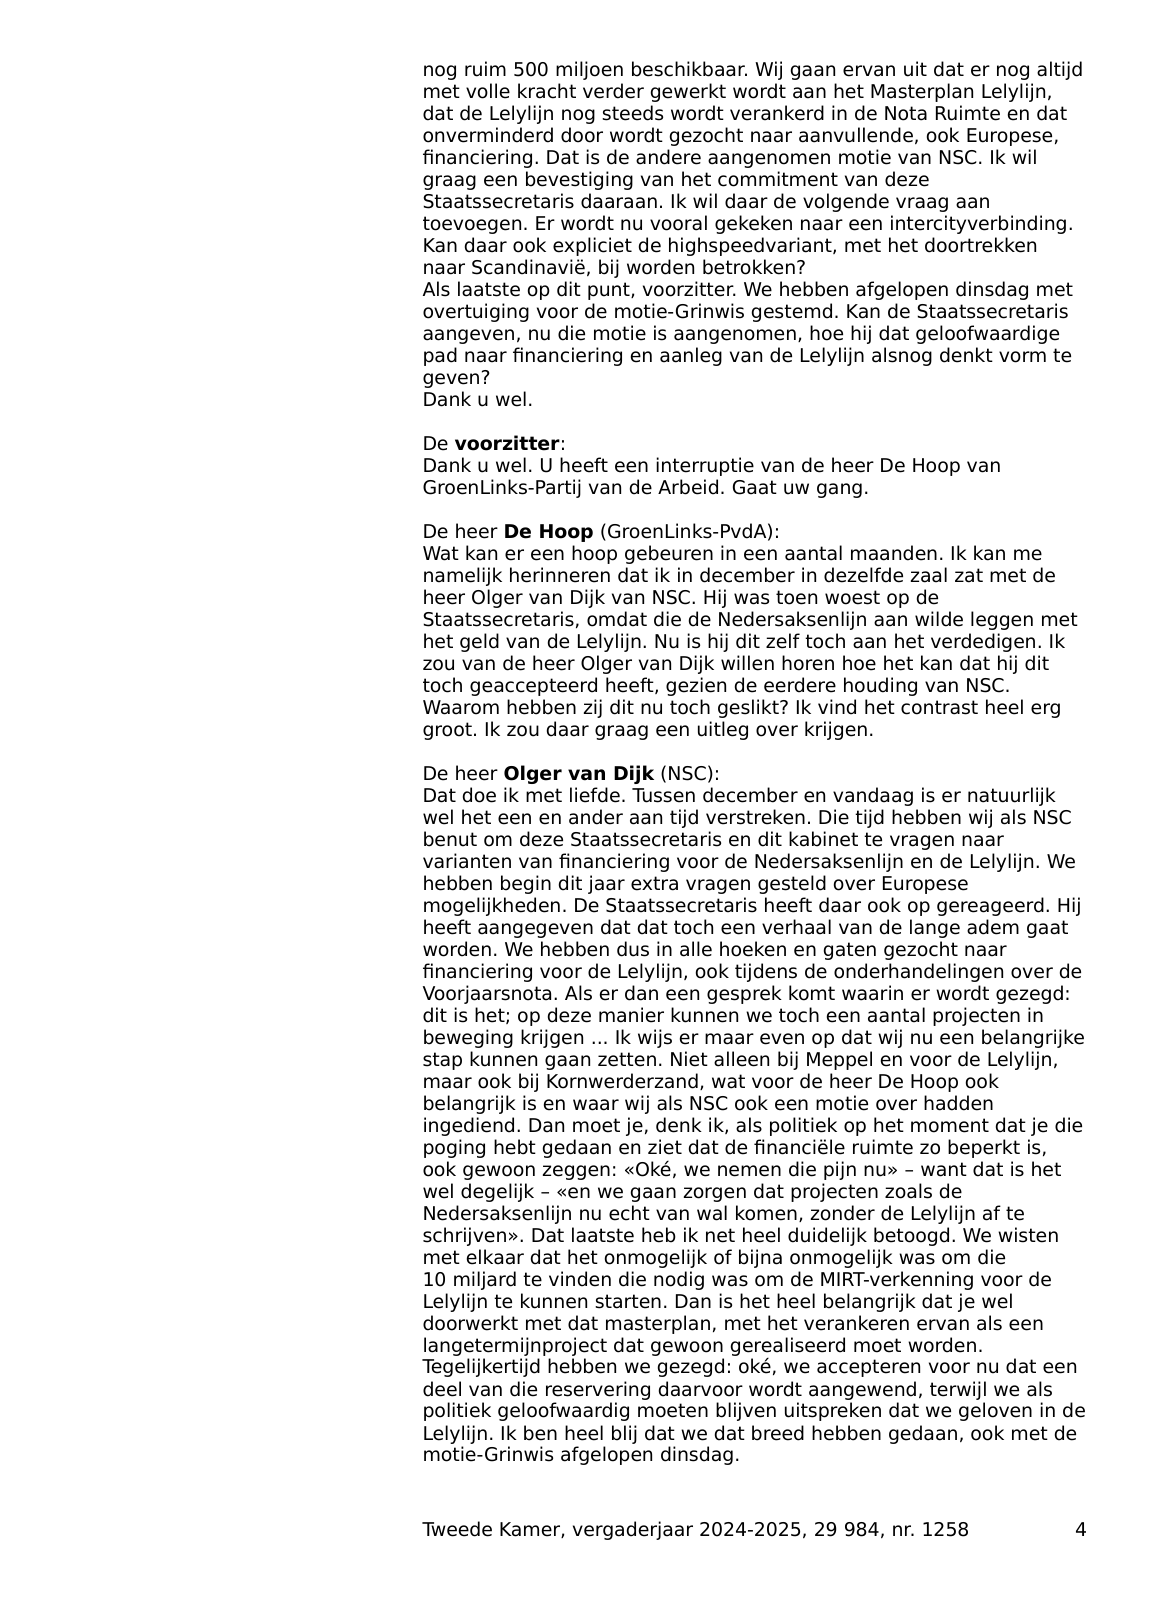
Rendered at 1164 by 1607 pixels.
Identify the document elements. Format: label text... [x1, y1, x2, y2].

text nog ruim 500 miljoen beschikbaar. Wij gaan ervan uit dat er nog altijd met volle kracht verder gewerkt wordt aan het Masterplan Lelylijn, dat de Lelylijn nog steeds wordt verankerd in de Nota Ruimte en dat onverminderd door wordt gezocht naar aanvullende, ook Europese, financiering. Dat is de andere aangenomen motie van NSC. Ik wil graag een bevestiging van het commitment van deze Staatssecretaris daaraan. Ik wil daar de volgende vraag aan toevoegen. Er wordt nu vooral gekeken naar een intercityverbinding. Kan daar ook expliciet de highspeedvariant, met het doortrekken naar Scandinavië, bij worden betrokken? [422, 59, 1087, 279]
text Wat kan er een hoop gebeuren in een aantal maanden. Ik kan me namelijk herinneren dat ik in december in dezelfde zaal zat met de heer Olger van Dijk van NSC. Hij was toen woest op de Staatssecretaris, omdat die de Nedersaksenlijn aan wilde leggen met het geld van de Lelylijn. Nu is hij dit zelf toch aan het verdedigen. Ik zou van de heer Olger van Dijk willen horen hoe het kan dat hij dit toch geaccepteerd heeft, gezien de eerdere houding van NSC. Waarom hebben zij dit nu toch geslikt? Ik vind het contrast heel erg groot. Ik zou daar graag een uitleg over krijgen. [422, 543, 1087, 741]
text De heer Olger van Dijk (NSC): [422, 763, 1087, 785]
text Dank u wel. U heeft een interruptie van de heer De Hoop van GroenLinks-Partij van de Arbeid. Gaat uw gang. [422, 455, 1087, 499]
text De voorzitter: [422, 433, 1087, 455]
text Als laatste op dit punt, voorzitter. We hebben afgelopen dinsdag met overtuiging voor de motie-Grinwis gestemd. Kan de Staatssecretaris aangeven, nu die motie is aangenomen, hoe hij dat geloofwaardige pad naar financiering en aanleg van de Lelylijn alsnog denkt vorm te geven? [422, 279, 1087, 389]
text Dank u wel. [422, 389, 1087, 411]
text Dat doe ik met liefde. Tussen december en vandaag is er natuurlijk wel het een en ander aan tijd verstreken. Die tijd hebben wij als NSC benut om deze Staatssecretaris en dit kabinet te vragen naar varianten van financiering voor de Nedersaksenlijn en de Lelylijn. We hebben begin dit jaar extra vragen gesteld over Europese mogelijkheden. De Staatssecretaris heeft daar ook op gereageerd. Hij heeft aangegeven dat dat toch een verhaal van de lange adem gaat worden. We hebben dus in alle hoeken en gaten gezocht naar financiering voor de Lelylijn, ook tijdens de onderhandelingen over de Voorjaarsnota. Als er dan een gesprek komt waarin er wordt gezegd: dit is het; op deze manier kunnen we toch een aantal projecten in beweging krijgen ... Ik wijs er maar even op dat wij nu een belangrijke stap kunnen gaan zetten. Niet alleen bij Meppel en voor de Lelylijn, maar ook bij Kornwerderzand, wat voor de heer De Hoop ook belangrijk is en waar wij als NSC ook een motie over hadden ingediend. Dan moet je, denk ik, als politiek op het moment dat je die poging hebt gedaan en ziet dat de financiële ruimte zo beperkt is, ook gewoon zeggen: «Oké, we nemen die pijn nu» – want dat is het wel degelijk – «en we gaan zorgen dat projecten zoals de Nedersaksenlijn nu echt van wal komen, zonder de Lelylijn af te schrijven». Dat laatste heb ik net heel duidelijk betoogd. We wisten met elkaar dat het onmogelijk of bijna onmogelijk was om die 10 miljard te vinden die nodig was om de MIRT-verkenning voor de Lelylijn te kunnen starten. Dan is het heel belangrijk dat je wel doorwerkt met dat masterplan, met het verankeren ervan als een langetermijnproject dat gewoon gerealiseerd moet worden. Tegelijkertijd hebben we gezegd: oké, we accepteren voor nu dat een deel van die reservering daarvoor wordt aangewend, terwijl we als politiek geloofwaardig moeten blijven uitspreken dat we geloven in de Lelylijn. Ik ben heel blij dat we dat breed hebben gedaan, ook met de motie-Grinwis afgelopen dinsdag. [422, 785, 1087, 1466]
text De heer De Hoop (GroenLinks-PvdA): [422, 521, 1087, 543]
